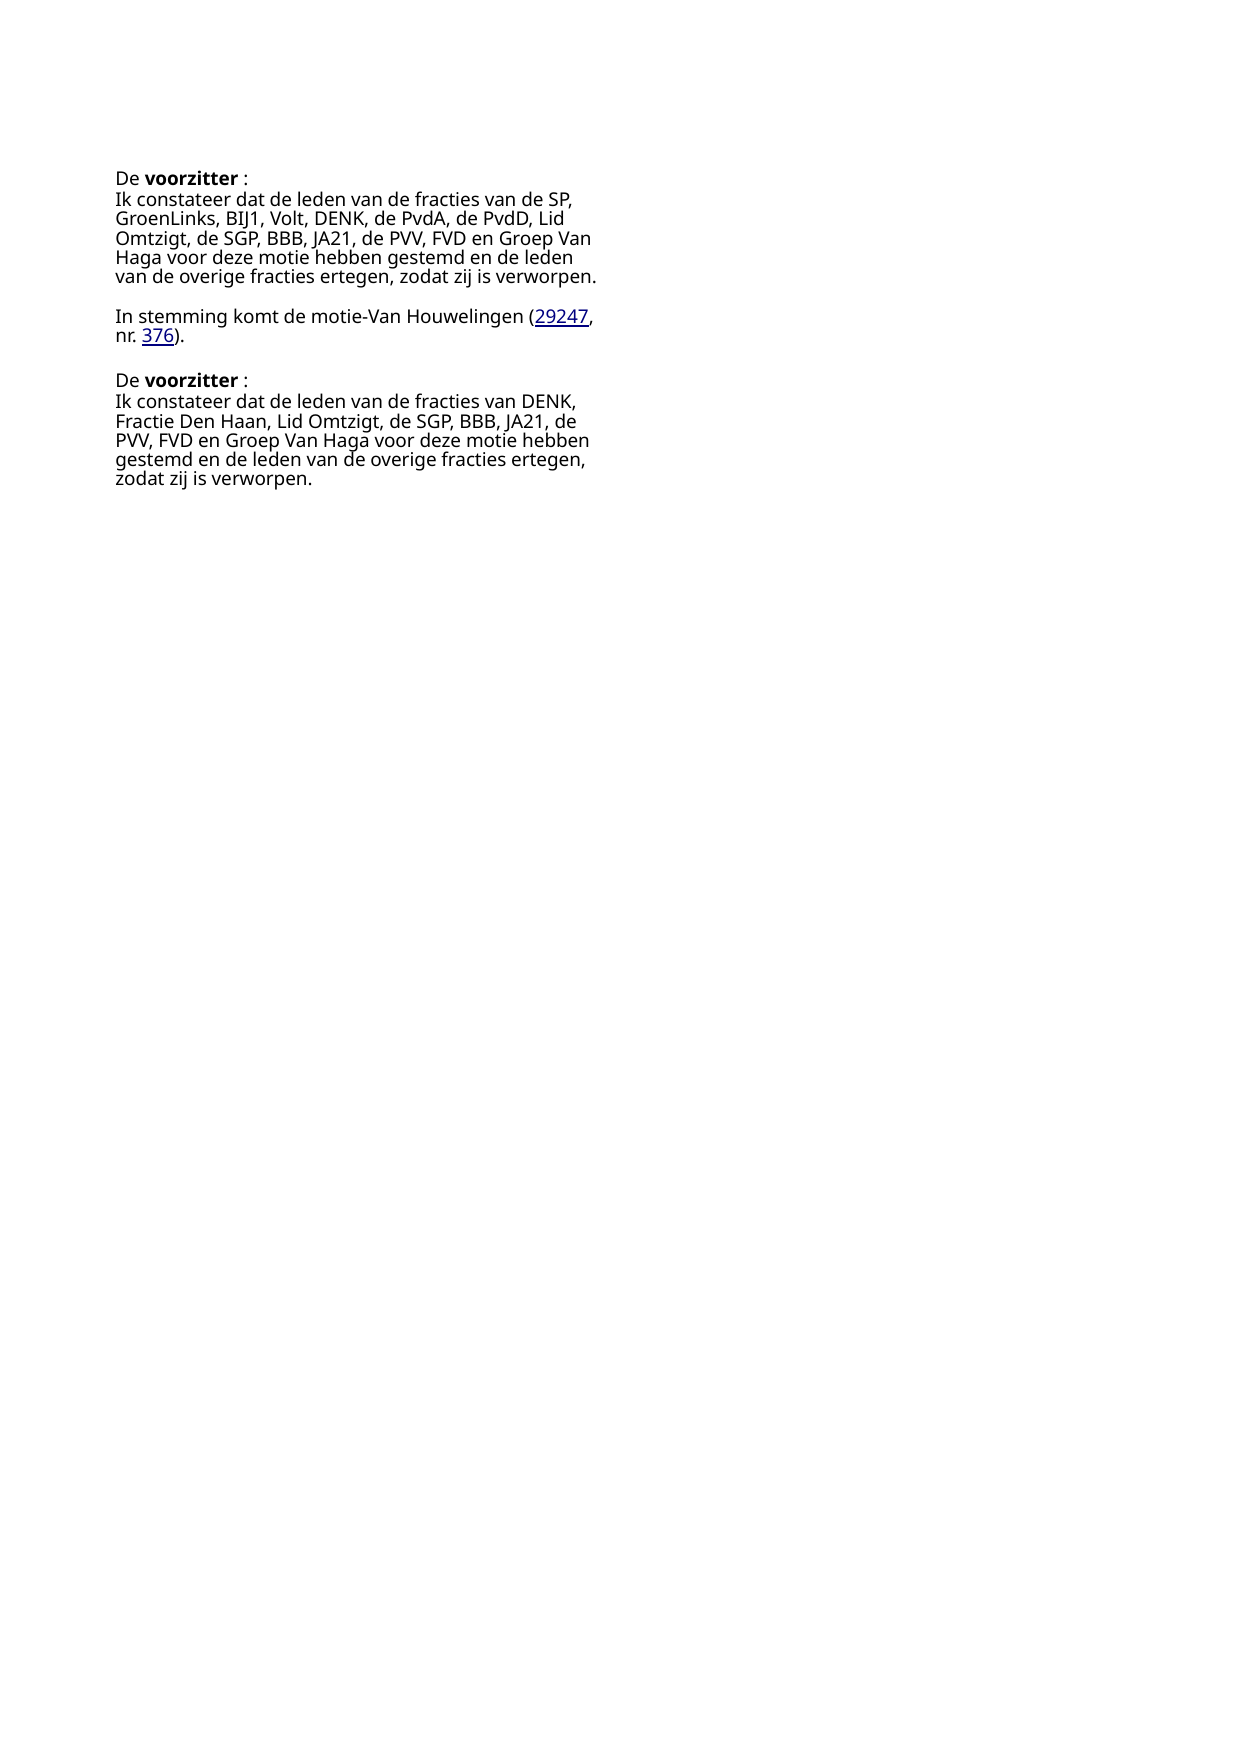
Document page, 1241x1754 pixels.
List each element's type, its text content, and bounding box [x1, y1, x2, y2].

text Ik constateer dat de leden van de fracties van de SP, GroenLinks, BIJ1, Volt, DENK, de PvdA, de PvdD, Lid Omtzigt, de SGP, BBB, JA21, de PVV, FVD en Groep Van Haga voor deze motie hebben gestemd en de leden van de overige fracties ertegen, zodat zij is verworpen. [115, 191, 605, 287]
text De voorzitter : [115, 165, 605, 191]
text In stemming komt de motie-Van Houwelingen (29247, nr. 376). [115, 308, 605, 347]
text De voorzitter : [115, 368, 605, 393]
text Ik constateer dat de leden van de fracties van DENK, Fractie Den Haan, Lid Omtzigt, de SGP, BBB, JA21, de PVV, FVD en Groep Van Haga voor deze motie hebben gestemd en de leden van de overige fracties ertegen, zodat zij is verworpen. [115, 393, 605, 490]
